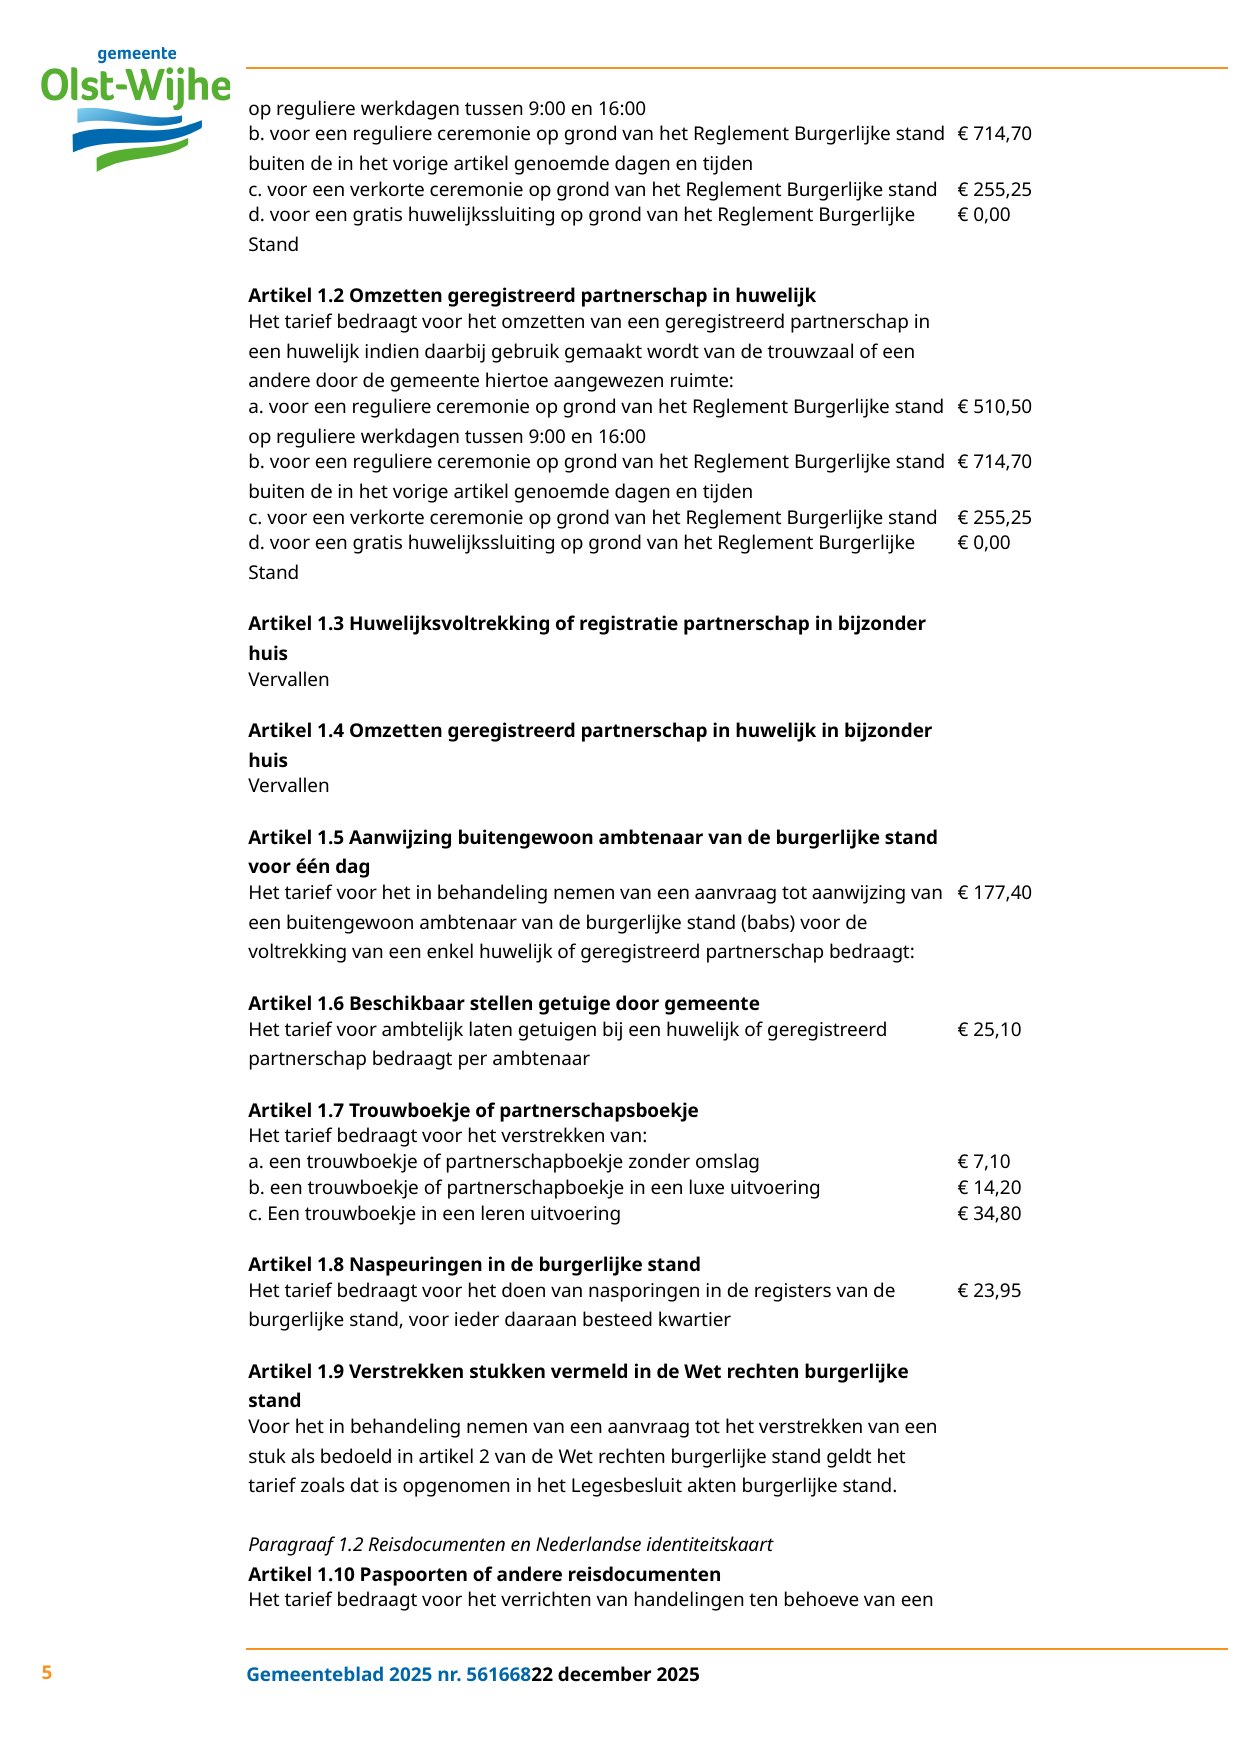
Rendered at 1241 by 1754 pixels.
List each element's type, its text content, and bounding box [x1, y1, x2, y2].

table_cell € 255,25 [958, 504, 1152, 529]
table_cell b. voor een reguliere ceremonie op grond van het Reglement Burgerlijke stand buiten de in het vorige artikel genoemde dagen en tijden [248, 121, 957, 176]
table_cell [958, 990, 1152, 1016]
table_cell c. Een trouwboekje in een leren uitvoering [248, 1200, 957, 1226]
table_cell [958, 773, 1152, 798]
table_cell Vervallen [248, 773, 957, 798]
table_cell [958, 1332, 1152, 1358]
table_cell [248, 1226, 957, 1251]
table_header [958, 1561, 1152, 1586]
table_cell b. een trouwboekje of partnerschapboekje in een luxe uitvoering [248, 1174, 957, 1200]
table_cell [958, 824, 1152, 879]
table_cell [958, 611, 1152, 666]
table_cell € 714,70 [958, 121, 1152, 176]
table_cell Artikel 1.8 Naspeuringen in de burgerlijke stand [248, 1251, 957, 1277]
table_cell [958, 1097, 1152, 1123]
table_cell € 0,00 [958, 202, 1152, 257]
table_cell Het tarief bedraagt voor het verrichten van handelingen ten behoeve van een [248, 1586, 957, 1612]
table_cell [958, 585, 1152, 611]
table_cell [958, 95, 1152, 121]
table_cell [958, 283, 1152, 308]
table_cell [958, 799, 1152, 824]
table_cell [958, 257, 1152, 283]
table_cell Het tarief bedraagt voor het verstrekken van: [248, 1123, 957, 1148]
table_cell € 510,50 [958, 393, 1152, 448]
table_cell € 34,80 [958, 1200, 1152, 1226]
table_cell c. voor een verkorte ceremonie op grond van het Reglement Burgerlijke stand [248, 504, 957, 529]
table_cell [958, 1586, 1152, 1612]
table_cell a. een trouwboekje of partnerschapboekje zonder omslag [248, 1148, 957, 1174]
table_cell € 0,00 [958, 530, 1152, 585]
table_cell [958, 692, 1152, 717]
table_cell [958, 718, 1152, 773]
table_cell Het tarief bedraagt voor het omzetten van een geregistreerd partnerschap in een huwelijk indien daarbij gebruik gemaakt wordt van de trouwzaal of een andere door de gemeente hiertoe aangewezen ruimte: [248, 308, 957, 393]
table_cell € 23,95 [958, 1277, 1152, 1332]
table_cell d. voor een gratis huwelijkssluiting op grond van het Reglement Burgerlijke Stand [248, 530, 957, 585]
table_cell Artikel 1.2 Omzetten geregistreerd partnerschap in huwelijk [248, 283, 957, 308]
table_cell d. voor een gratis huwelijkssluiting op grond van het Reglement Burgerlijke Stand [248, 202, 957, 257]
table_cell b. voor een reguliere ceremonie op grond van het Reglement Burgerlijke stand buiten de in het vorige artikel genoemde dagen en tijden [248, 449, 957, 504]
table_cell [248, 964, 957, 990]
table_cell [958, 1413, 1152, 1498]
table_cell [958, 1251, 1152, 1277]
table_cell € 255,25 [958, 176, 1152, 202]
table_header Artikel 1.10 Paspoorten of andere reisdocumenten [248, 1561, 957, 1586]
table_cell [248, 257, 957, 283]
table_cell € 25,10 [958, 1016, 1152, 1071]
table_cell [248, 1071, 957, 1097]
table_cell [958, 1358, 1152, 1413]
table_cell Het tarief bedraagt voor het doen van nasporingen in de registers van de burgerlijke stand, voor ieder daaraan besteed kwartier [248, 1277, 957, 1332]
table_cell Artikel 1.5 Aanwijzing buitengewoon ambtenaar van de burgerlijke stand voor één dag [248, 824, 957, 879]
table_cell [958, 1123, 1152, 1148]
table_cell [958, 1226, 1152, 1251]
table_cell [958, 308, 1152, 393]
table_cell Het tarief voor het in behandeling nemen van een aanvraag tot aanwijzing van een buitengewoon ambtenaar van de burgerlijke stand (babs) voor de voltrekking van een enkel huwelijk of geregistreerd partnerschap bedraagt: [248, 880, 957, 964]
table_cell [958, 964, 1152, 990]
picture [41, 47, 231, 172]
table_cell Vervallen [248, 666, 957, 692]
table_cell Artikel 1.7 Trouwboekje of partnerschapsboekje [248, 1097, 957, 1123]
table_cell € 714,70 [958, 449, 1152, 504]
table_cell [248, 585, 957, 611]
table_cell Artikel 1.3 Huwelijksvoltrekking of registratie partnerschap in bijzonder huis [248, 611, 957, 666]
table_cell Voor het in behandeling nemen van een aanvraag tot het verstrekken van een stuk als bedoeld in artikel 2 van de Wet rechten burgerlijke stand geldt het tarief zoals dat is opgenomen in het Legesbesluit akten burgerlijke stand. [248, 1413, 957, 1498]
table_cell [248, 799, 957, 824]
table_cell [958, 1071, 1152, 1097]
table_cell € 7,10 [958, 1148, 1152, 1174]
table_cell c. voor een verkorte ceremonie op grond van het Reglement Burgerlijke stand [248, 176, 957, 202]
table_cell Het tarief voor ambtelijk laten getuigen bij een huwelijk of geregistreerd partnerschap bedraagt per ambtenaar [248, 1016, 957, 1071]
table_cell [248, 692, 957, 717]
table_cell € 14,20 [958, 1174, 1152, 1200]
table_cell [248, 1332, 957, 1358]
table_cell op reguliere werkdagen tussen 9:00 en 16:00 [248, 95, 957, 121]
table_cell Artikel 1.6 Beschikbaar stellen getuige door gemeente [248, 990, 957, 1016]
table_cell [958, 666, 1152, 692]
text Paragraaf 1.2 Reisdocumenten en Nederlandse identiteitskaart [248, 1531, 1152, 1557]
table_cell a. voor een reguliere ceremonie op grond van het Reglement Burgerlijke stand op reguliere werkdagen tussen 9:00 en 16:00 [248, 393, 957, 448]
table_cell Artikel 1.9 Verstrekken stukken vermeld in de Wet rechten burgerlijke stand [248, 1358, 957, 1413]
table_cell € 177,40 [958, 880, 1152, 964]
table_cell Artikel 1.4 Omzetten geregistreerd partnerschap in huwelijk in bijzonder huis [248, 718, 957, 773]
